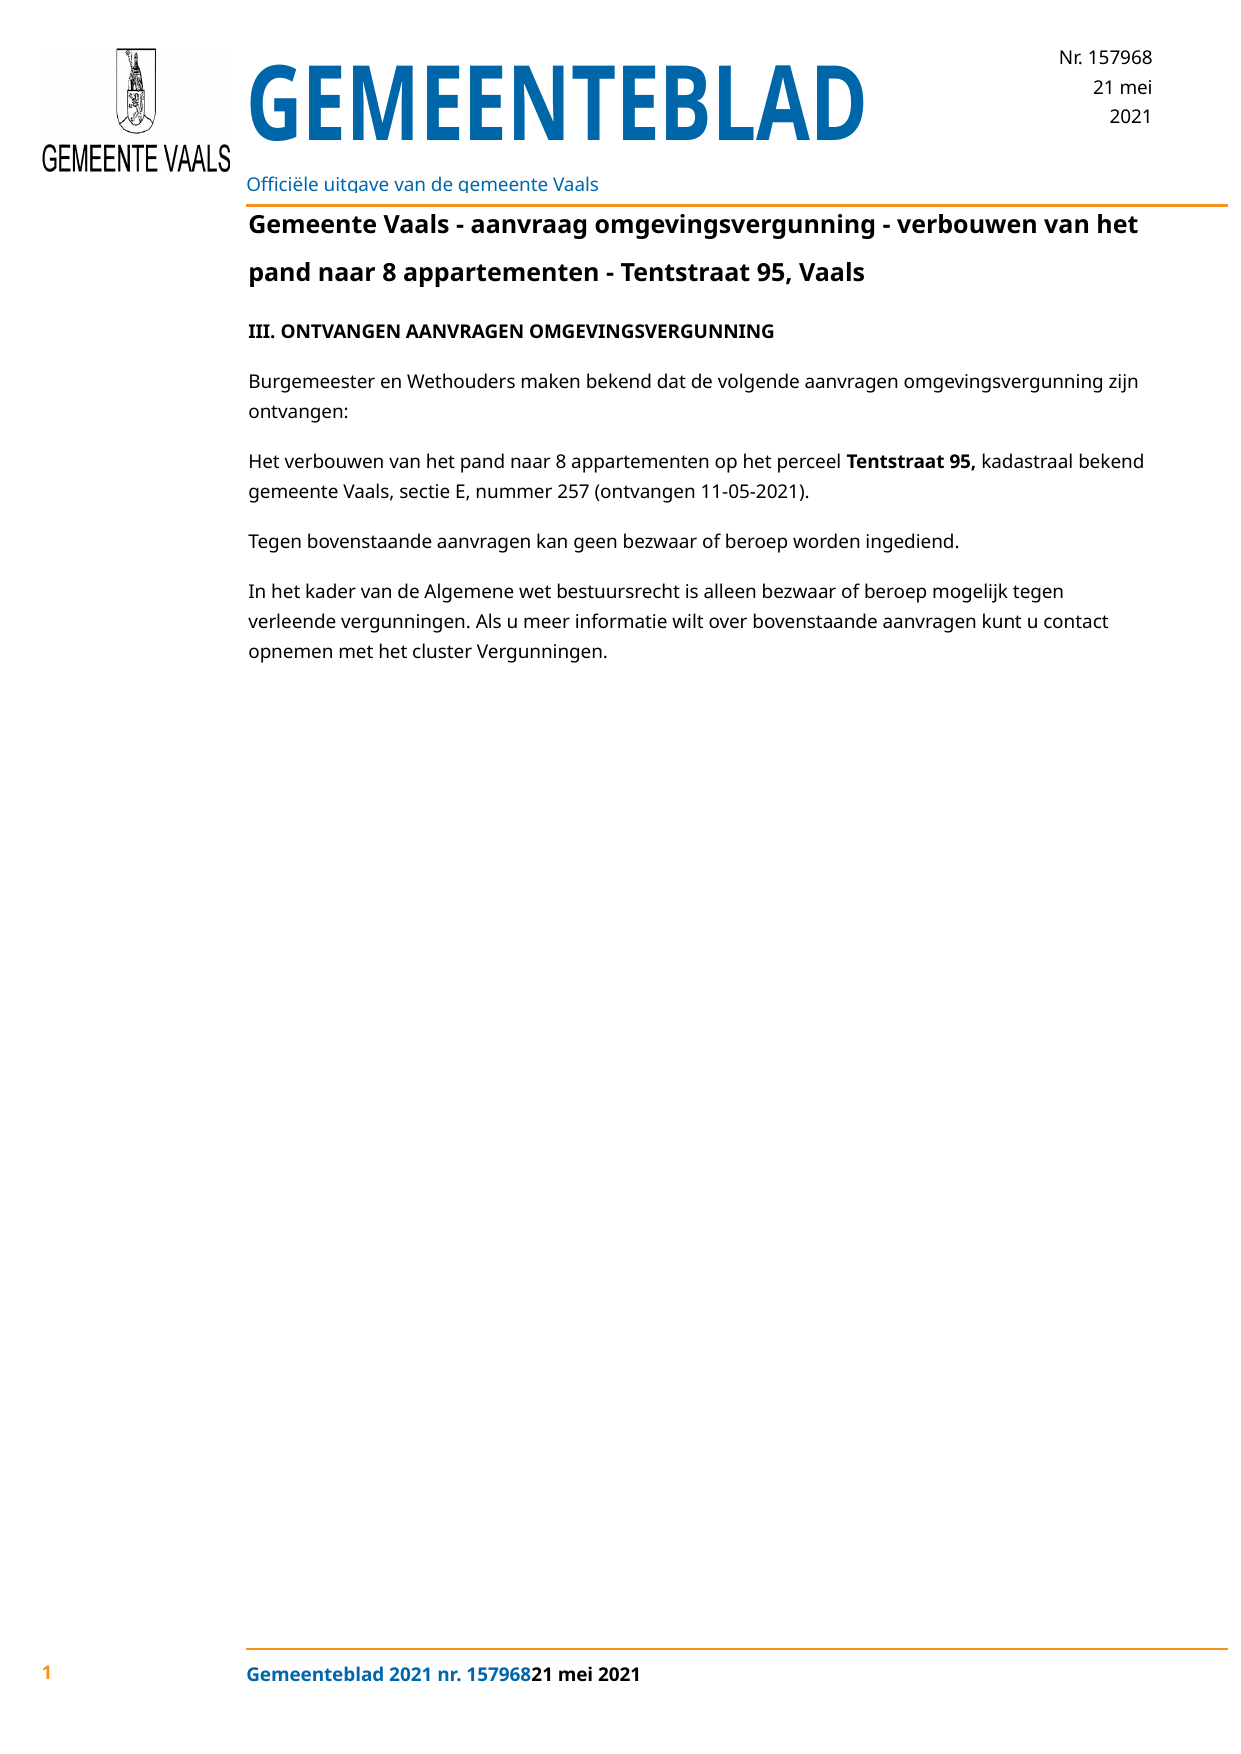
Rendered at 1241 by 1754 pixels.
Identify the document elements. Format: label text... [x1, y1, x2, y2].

text Gemeente Vaals - aanvraag omgevingsvergunning - verbouwen van het pand naar 8 appartementen - Tentstraat 95, Vaals [248, 207, 1152, 288]
text In het kader van de Algemene wet bestuursrecht is alleen bezwaar of beroep mogelijk tegen verleende vergunningen. Als u meer informatie wilt over bovenstaande aanvragen kunt u contact opnemen met het cluster Vergunningen. [248, 579, 1152, 664]
text Burgemeester en Wethouders maken bekend dat de volgende aanvragen omgevingsvergunning zijn ontvangen: [248, 368, 1152, 424]
text Het verbouwen van het pand naar 8 appartementen op het perceel Tentstraat 95, kadastraal bekend gemeente Vaals, sectie E, nummer 257 (ontvangen 11-05-2021). [248, 448, 1152, 504]
text III. ONTVANGEN AANVRAGEN OMGEVINGSVERGUNNING [248, 318, 1152, 344]
text Tegen bovenstaande aanvragen kan geen bezwaar of beroep worden ingediend. [248, 528, 1152, 554]
picture [41, 47, 231, 172]
